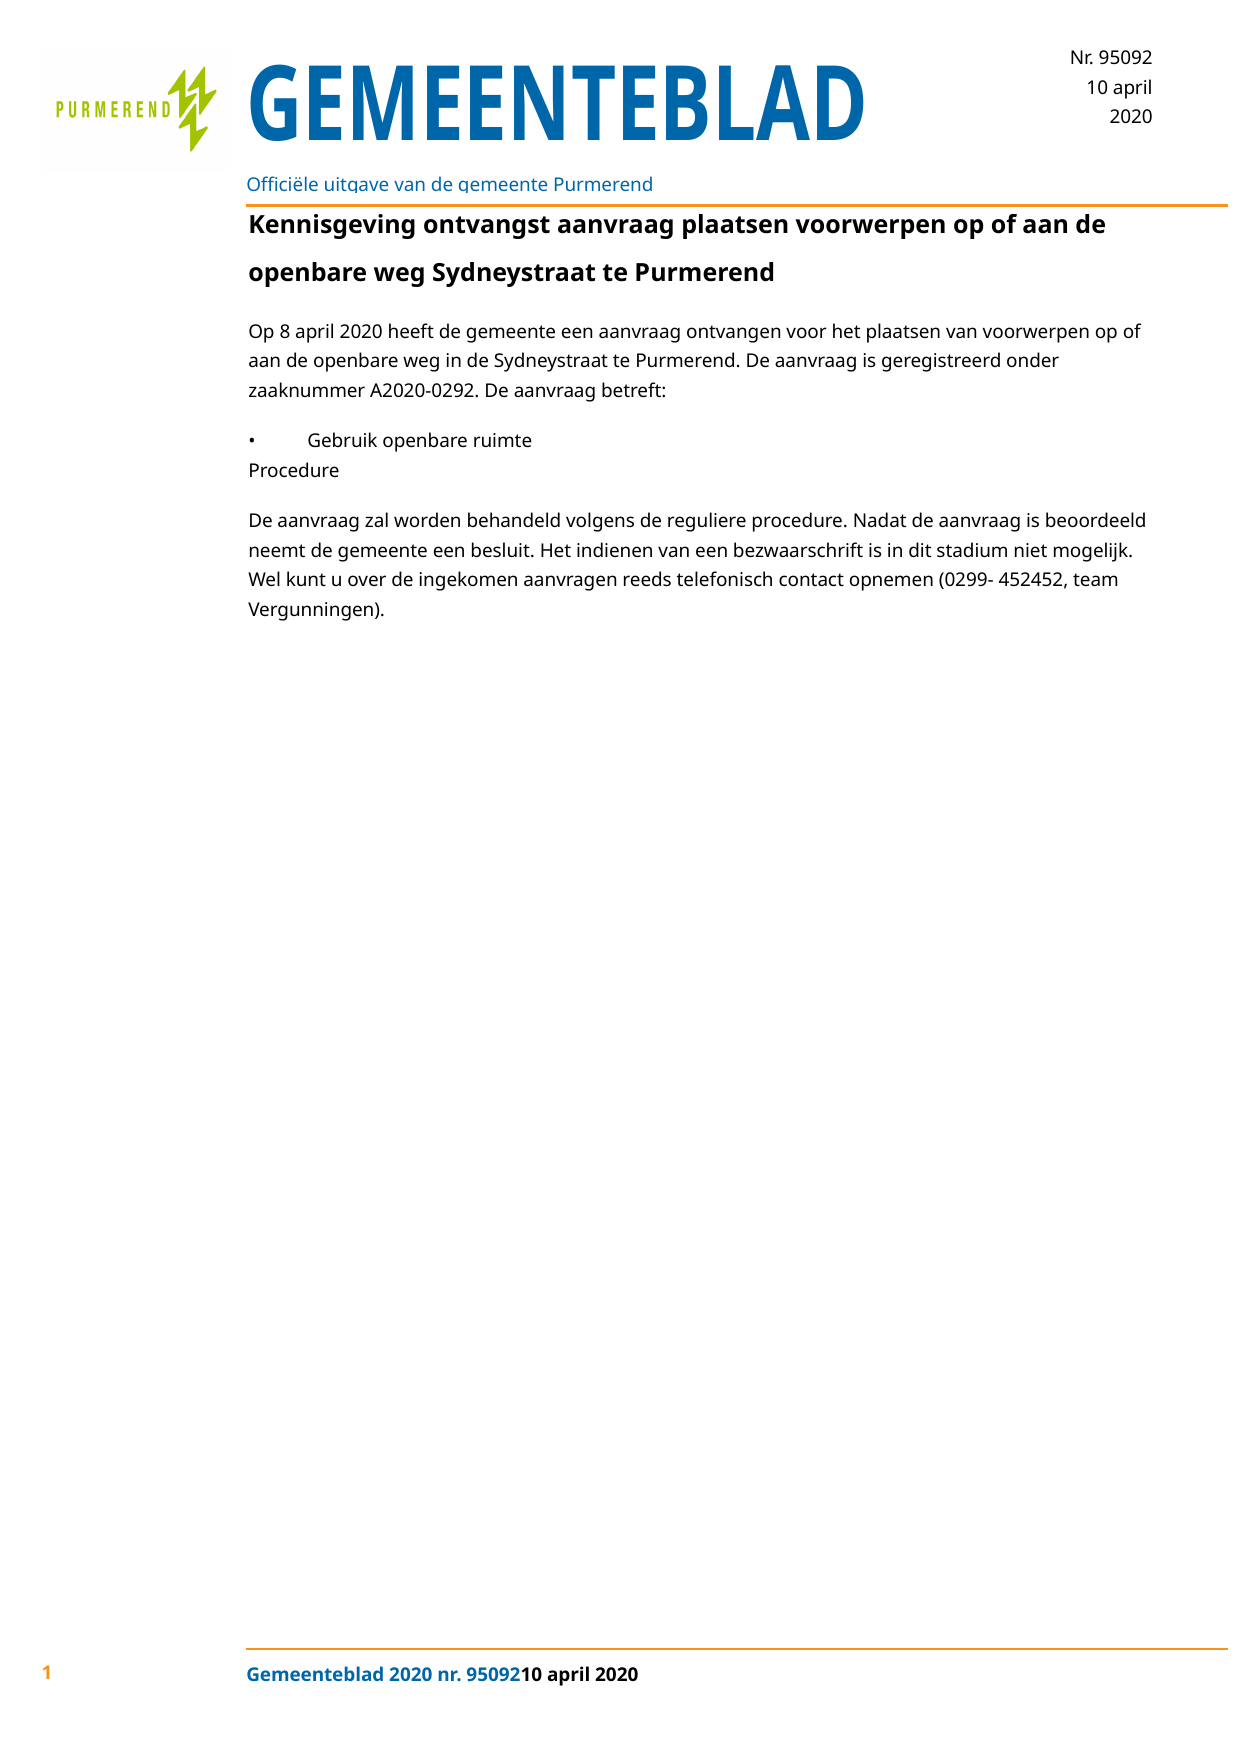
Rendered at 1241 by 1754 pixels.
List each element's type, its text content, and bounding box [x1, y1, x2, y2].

text De aanvraag zal worden behandeld volgens de reguliere procedure. Nadat de aanvraag is beoordeeld neemt de gemeente een besluit. Het indienen van een bezwaarschrift is in dit stadium niet mogelijk. Wel kunt u over de ingekomen aanvragen reeds telefonisch contact opnemen (0299- 452452, team Vergunningen). [248, 507, 1152, 622]
list Gebruik openbare ruimte [248, 427, 1152, 453]
picture [41, 47, 231, 172]
text Kennisgeving ontvangst aanvraag plaatsen voorwerpen op of aan de openbare weg Sydneystraat te Purmerend [248, 207, 1152, 288]
text Op 8 april 2020 heeft de gemeente een aanvraag ontvangen voor het plaatsen van voorwerpen op of aan de openbare weg in de Sydneystraat te Purmerend. De aanvraag is geregistreerd onder zaaknummer A2020-0292. De aanvraag betreft: [248, 318, 1152, 403]
text Procedure [248, 457, 1152, 483]
